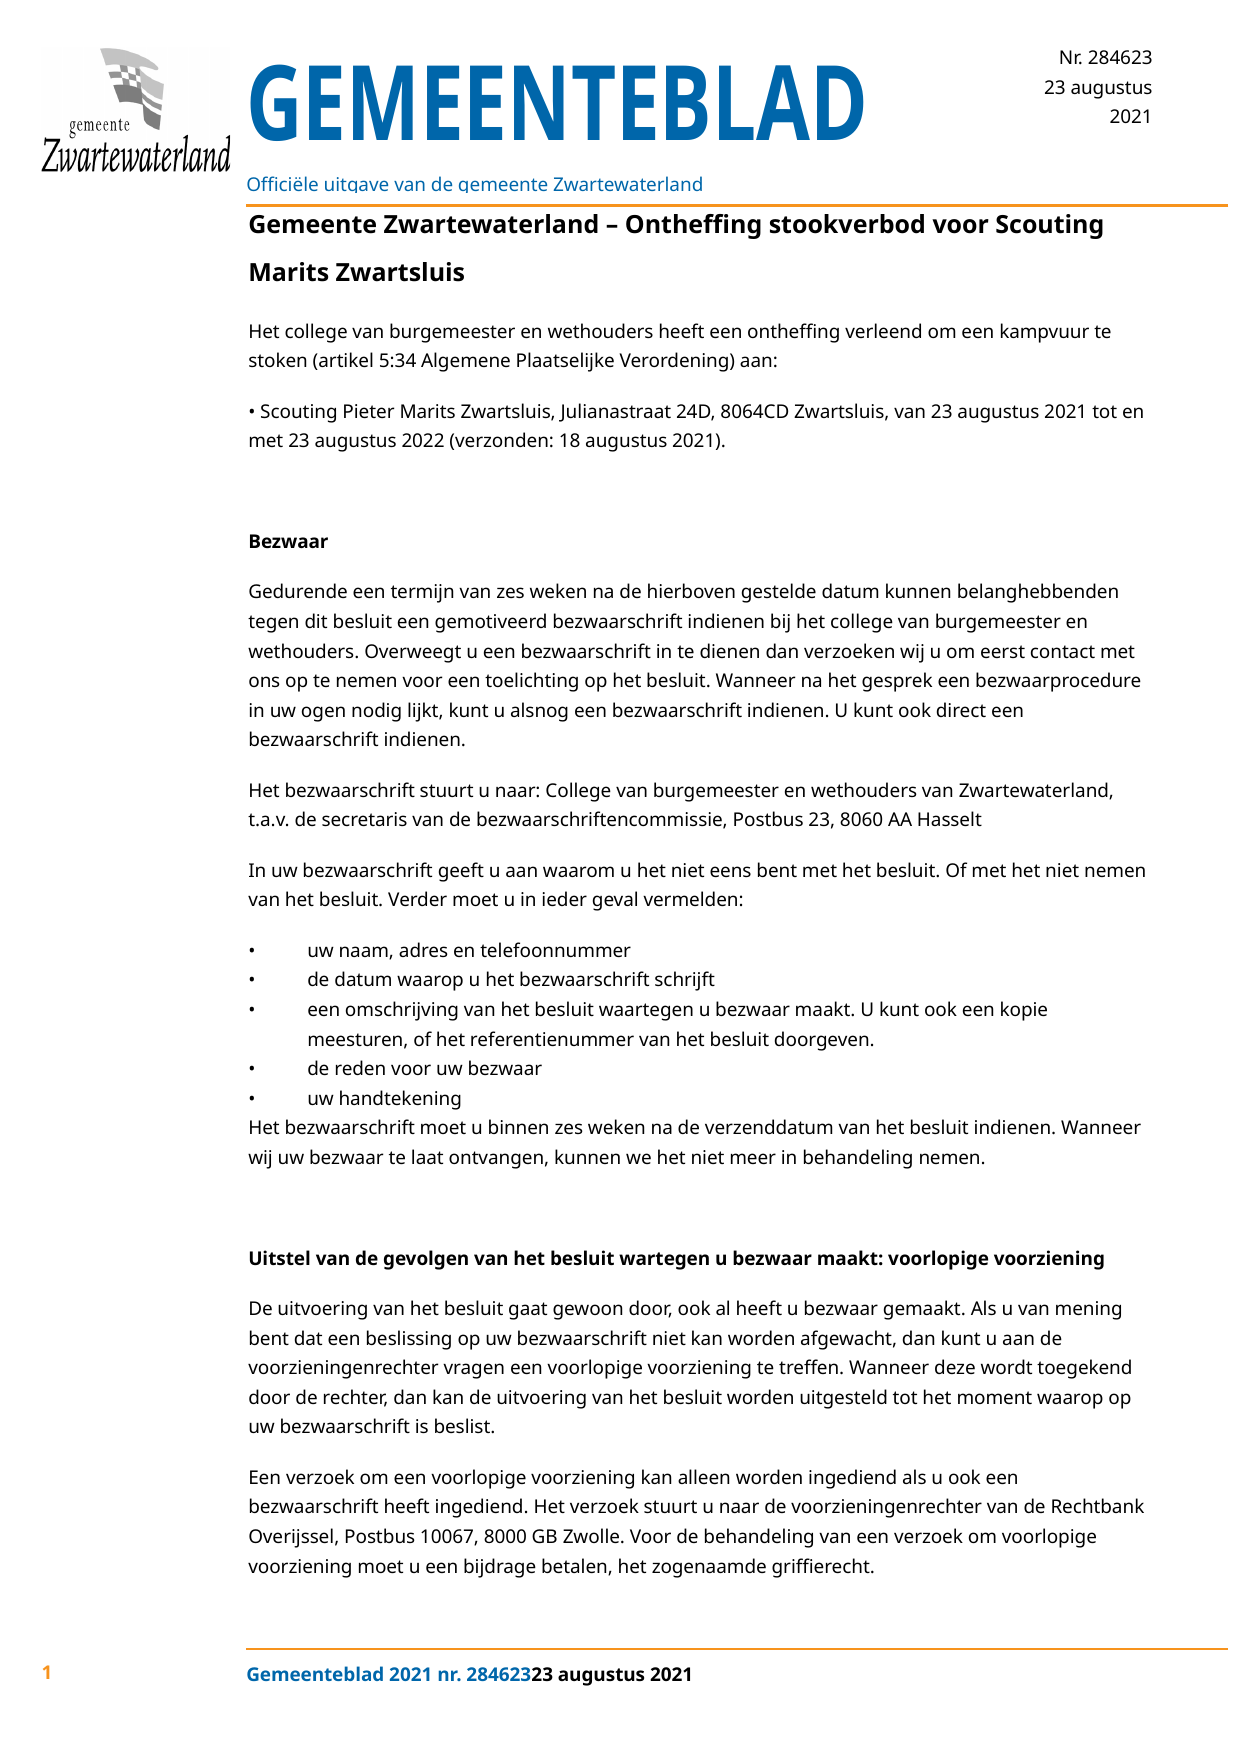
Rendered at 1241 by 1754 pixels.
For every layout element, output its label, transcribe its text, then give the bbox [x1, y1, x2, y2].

list uw handtekening [248, 1085, 1152, 1111]
text Gedurende een termijn van zes weken na de hierboven gestelde datum kunnen belanghebbenden tegen dit besluit een gemotiveerd bezwaarschrift indienen bij het college van burgemeester en wethouders. Overweegt u een bezwaarschrift in te dienen dan verzoeken wij u om eerst contact met ons op te nemen voor een toelichting op het besluit. Wanneer na het gesprek een bezwaarprocedure in uw ogen nodig lijkt, kunt u alsnog een bezwaarschrift indienen. U kunt ook direct een bezwaarschrift indienen. [248, 579, 1152, 752]
text Uitstel van de gevolgen van het besluit wartegen u bezwaar maakt: voorlopige voorziening [248, 1245, 1152, 1271]
text Gemeente Zwartewaterland – Ontheffing stookverbod voor Scouting Marits Zwartsluis [248, 207, 1152, 288]
list een omschrijving van het besluit waartegen u bezwaar maakt. U kunt ook een kopie meesturen, of het referentienummer van het besluit doorgeven. [248, 996, 1152, 1052]
text Een verzoek om een voorlopige voorziening kan alleen worden ingediend als u ook een bezwaarschrift heeft ingediend. Het verzoek stuurt u naar de voorzieningenrechter van de Rechtbank Overijssel, Postbus 10067, 8000 GB Zwolle. Voor de behandeling van een verzoek om voorlopige voorziening moet u een bijdrage betalen, het zogenaamde griffierecht. [248, 1464, 1152, 1579]
text Het college van burgemeester en wethouders heeft een ontheffing verleend om een kampvuur te stoken (artikel 5:34 Algemene Plaatselijke Verordening) aan: [248, 318, 1152, 373]
text Bezwaar [248, 528, 1152, 554]
text In uw bezwaarschrift geeft u aan waarom u het niet eens bent met het besluit. Of met het niet nemen van het besluit. Verder moet u in ieder geval vermelden: [248, 857, 1152, 912]
text Het bezwaarschrift stuurt u naar: College van burgemeester en wethouders van Zwartewaterland, t.a.v. de secretaris van de bezwaarschriftencommissie, Postbus 23, 8060 AA Hasselt [248, 777, 1152, 832]
list de datum waarop u het bezwaarschrift schrijft [248, 967, 1152, 992]
text Het bezwaarschrift moet u binnen zes weken na de verzenddatum van het besluit indienen. Wanneer wij uw bezwaar te laat ontvangen, kunnen we het niet meer in behandeling nemen. [248, 1114, 1152, 1170]
list uw naam, adres en telefoonnummer [248, 937, 1152, 963]
list de reden voor uw bezwaar [248, 1055, 1152, 1081]
picture [41, 47, 231, 172]
text De uitvoering van het besluit gaat gewoon door, ook al heeft u bezwaar gemaakt. Als u van mening bent dat een beslissing op uw bezwaarschrift niet kan worden afgewacht, dan kunt u aan de voorzieningenrechter vragen een voorlopige voorziening te treffen. Wanneer deze wordt toegekend door de rechter, dan kan de uitvoering van het besluit worden uitgesteld tot het moment waarop op uw bezwaarschrift is beslist. [248, 1295, 1152, 1439]
text • Scouting Pieter Marits Zwartsluis, Julianastraat 24D, 8064CD Zwartsluis, van 23 augustus 2021 tot en met 23 augustus 2022 (verzonden: 18 augustus 2021). [248, 398, 1152, 453]
